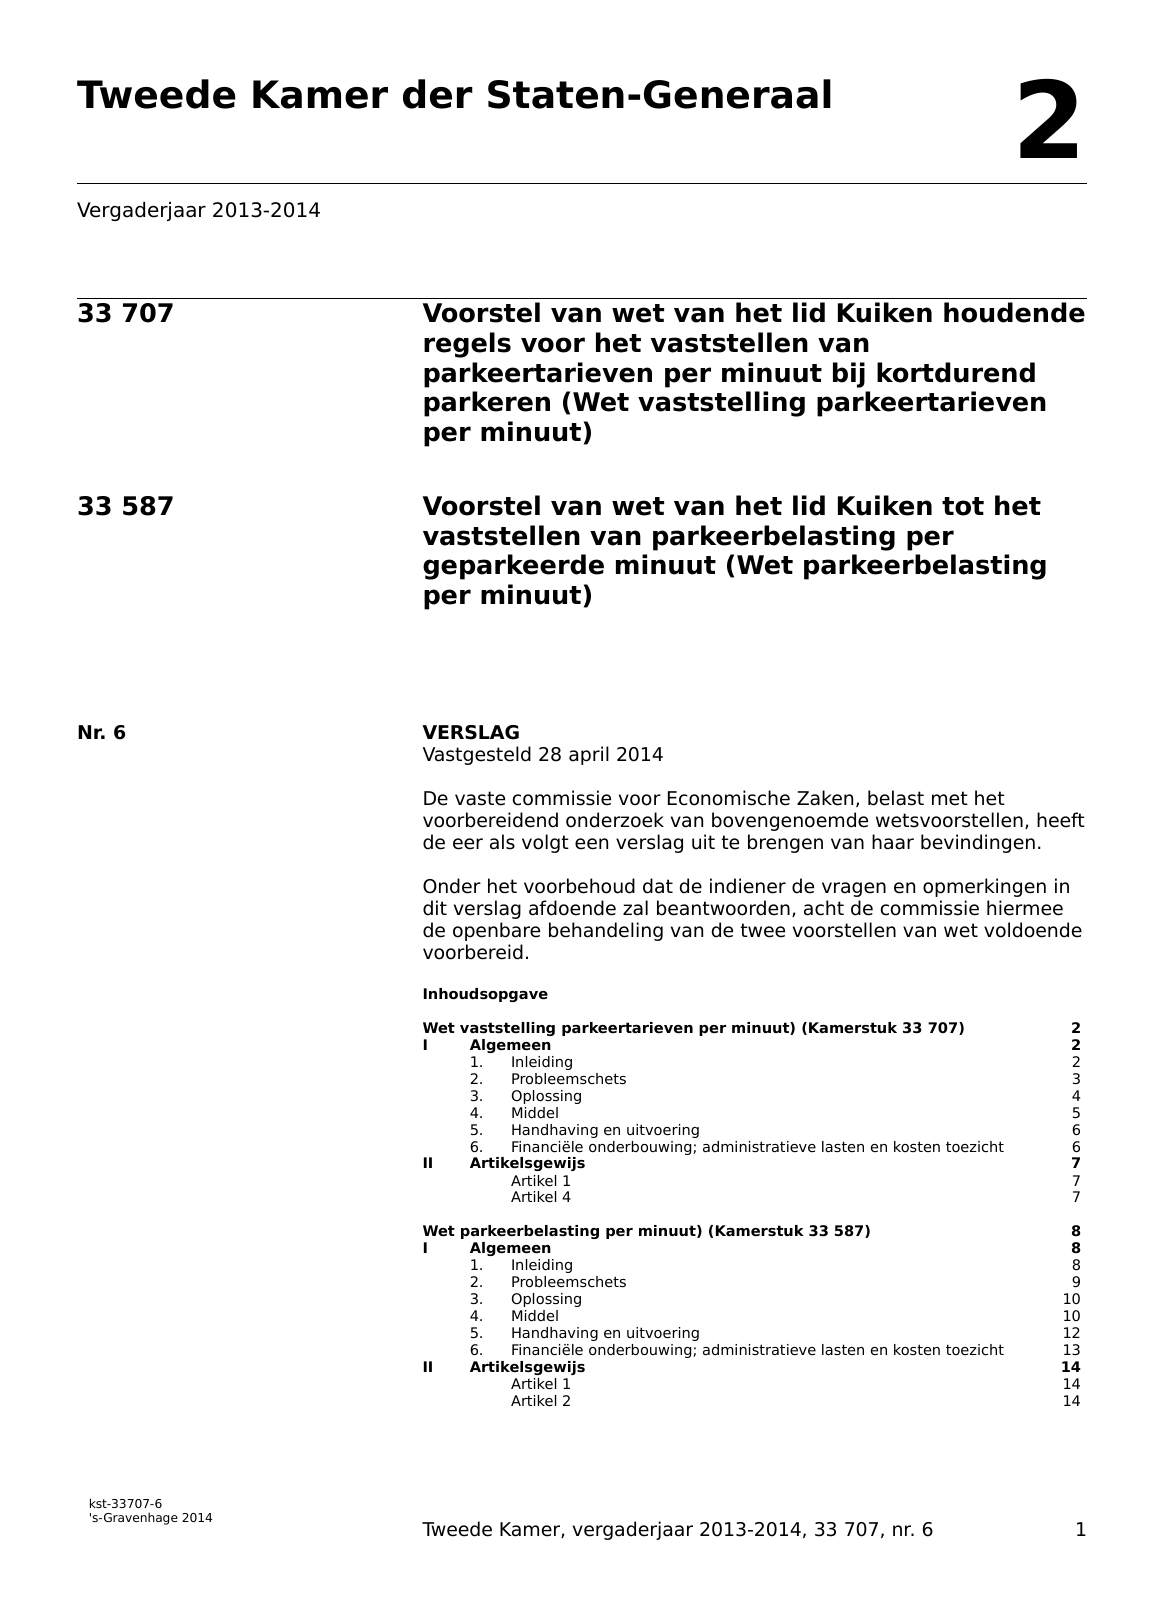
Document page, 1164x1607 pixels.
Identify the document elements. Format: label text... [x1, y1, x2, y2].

table_cell 14 [1028, 1359, 1087, 1376]
table_cell [422, 1325, 463, 1342]
table_cell 4. [464, 1308, 505, 1325]
table_cell 7 [1028, 1189, 1087, 1206]
table_cell Oplossing [505, 1291, 1027, 1308]
table_cell 6 [1028, 1139, 1087, 1155]
table_cell II [422, 1155, 463, 1172]
table_cell Inleiding [505, 1257, 1027, 1274]
table_cell [422, 1189, 463, 1206]
table_cell 8 [1028, 1257, 1087, 1274]
table_cell 1. [464, 1054, 505, 1071]
table_cell [422, 1139, 463, 1155]
table_cell Artikel 2 [505, 1393, 1027, 1410]
table_cell 4 [1028, 1088, 1087, 1104]
table_cell Artikel 1 [505, 1173, 1027, 1189]
table_cell Oplossing [505, 1088, 1027, 1104]
table_cell 2. [464, 1071, 505, 1087]
table_cell [1028, 1003, 1087, 1019]
subtitle 33 707 Voorstel van wet van het lid Kuiken houdende regels voor het vaststellen van parkeertarieven per minuut bij kortdurend parkeren (Wet vaststelling parkeertarieven per minuut) [77, 299, 1087, 447]
table_cell II [422, 1359, 463, 1376]
table_cell [464, 1393, 505, 1410]
table_cell Artikelsgewijs [464, 1155, 1027, 1172]
text kst-33707-6 [88, 1497, 323, 1511]
table_cell Probleemschets [505, 1071, 1027, 1087]
table_cell Artikel 4 [505, 1189, 1027, 1206]
table_cell 8 [1028, 1223, 1087, 1240]
table_cell [505, 1003, 1027, 1019]
table_cell [422, 1308, 463, 1325]
table_cell [505, 1206, 1027, 1223]
table_cell Probleemschets [505, 1274, 1027, 1291]
table_cell Financiële onderbouwing; administratieve lasten en kosten toezicht [505, 1342, 1027, 1359]
table_cell 13 [1028, 1342, 1087, 1359]
table_cell 8 [1028, 1240, 1087, 1257]
table_cell 3 [1028, 1071, 1087, 1087]
table_cell Artikelsgewijs [464, 1359, 1027, 1376]
table_cell Algemeen [464, 1240, 1027, 1257]
text 's-Gravenhage 2014 [88, 1511, 323, 1525]
table_cell [464, 1206, 505, 1223]
table_cell 2 [1028, 1020, 1087, 1037]
table_cell 10 [1028, 1291, 1087, 1308]
table_cell I [422, 1240, 463, 1257]
table_cell 6 [1028, 1121, 1087, 1138]
table_cell 5. [464, 1325, 505, 1342]
table_cell 5. [464, 1121, 505, 1138]
table_cell [422, 1291, 463, 1308]
table_cell Handhaving en uitvoering [505, 1121, 1027, 1138]
table_cell Artikel 1 [505, 1376, 1027, 1393]
table_cell [422, 1003, 463, 1019]
table_header [1028, 986, 1087, 1003]
table_cell [422, 1274, 463, 1291]
subtitle 33 587 Voorstel van wet van het lid Kuiken tot het vaststellen van parkeerbelasting per geparkeerde minuut (Wet parkeerbelasting per minuut) [77, 492, 1087, 611]
table_cell Wet parkeerbelasting per minuut) (Kamerstuk 33 587) [422, 1223, 1027, 1240]
table_cell Wet vaststelling parkeertarieven per minuut) (Kamerstuk 33 707) [422, 1020, 1027, 1037]
table_cell [422, 1088, 463, 1104]
text Onder het voorbehoud dat de indiener de vragen en opmerkingen in dit verslag afdoende zal beantwoorden, acht de commissie hiermee de openbare behandeling van de twee voorstellen van wet voldoende voorbereid. [422, 876, 1087, 964]
table_cell [422, 1054, 463, 1071]
table_cell 2 [1028, 1037, 1087, 1053]
table_cell 6. [464, 1342, 505, 1359]
text Vastgesteld 28 april 2014 [422, 743, 1087, 766]
table_cell [422, 1393, 463, 1410]
table_cell Middel [505, 1105, 1027, 1121]
table_cell 4. [464, 1105, 505, 1121]
table_cell [422, 1257, 463, 1274]
table_cell 2 [1028, 1054, 1087, 1071]
table_cell I [422, 1037, 463, 1053]
table_cell [422, 1206, 463, 1223]
table_cell [422, 1342, 463, 1359]
table_cell Inleiding [505, 1054, 1027, 1071]
subtitle Nr. 6 VERSLAG [77, 722, 1087, 743]
table_cell 12 [1028, 1325, 1087, 1342]
table_cell 2. [464, 1274, 505, 1291]
table_cell [464, 1189, 505, 1206]
table_cell 5 [1028, 1105, 1087, 1121]
table_cell [422, 1071, 463, 1087]
table_cell 9 [1028, 1274, 1087, 1291]
table_cell 10 [1028, 1308, 1087, 1325]
table_cell 7 [1028, 1155, 1087, 1172]
table_cell [464, 1173, 505, 1189]
table_cell 3. [464, 1291, 505, 1308]
table_cell [422, 1121, 463, 1138]
table_header 2 [886, 59, 1087, 183]
table_cell 1. [464, 1257, 505, 1274]
table_cell Algemeen [464, 1037, 1027, 1053]
table_cell 14 [1028, 1393, 1087, 1410]
table_cell [422, 1376, 463, 1393]
table_header Tweede Kamer der Staten-Generaal [77, 59, 886, 183]
table_cell 3. [464, 1088, 505, 1104]
table_cell [464, 1376, 505, 1393]
table_cell [422, 1105, 463, 1121]
table_cell [464, 1003, 505, 1019]
table_header Inhoudsopgave [422, 986, 1027, 1003]
table_cell 7 [1028, 1173, 1087, 1189]
table_cell 6. [464, 1139, 505, 1155]
table_cell 14 [1028, 1376, 1087, 1393]
table_cell Vergaderjaar 2013-2014 [77, 184, 1087, 298]
table_cell Financiële onderbouwing; administratieve lasten en kosten toezicht [505, 1139, 1027, 1155]
table_cell Middel [505, 1308, 1027, 1325]
text De vaste commissie voor Economische Zaken, belast met het voorbereidend onderzoek van bovengenoemde wetsvoorstellen, heeft de eer als volgt een verslag uit te brengen van haar bevindingen. [422, 788, 1087, 854]
table_cell Handhaving en uitvoering [505, 1325, 1027, 1342]
table_cell [1028, 1206, 1087, 1223]
table_cell [422, 1173, 463, 1189]
